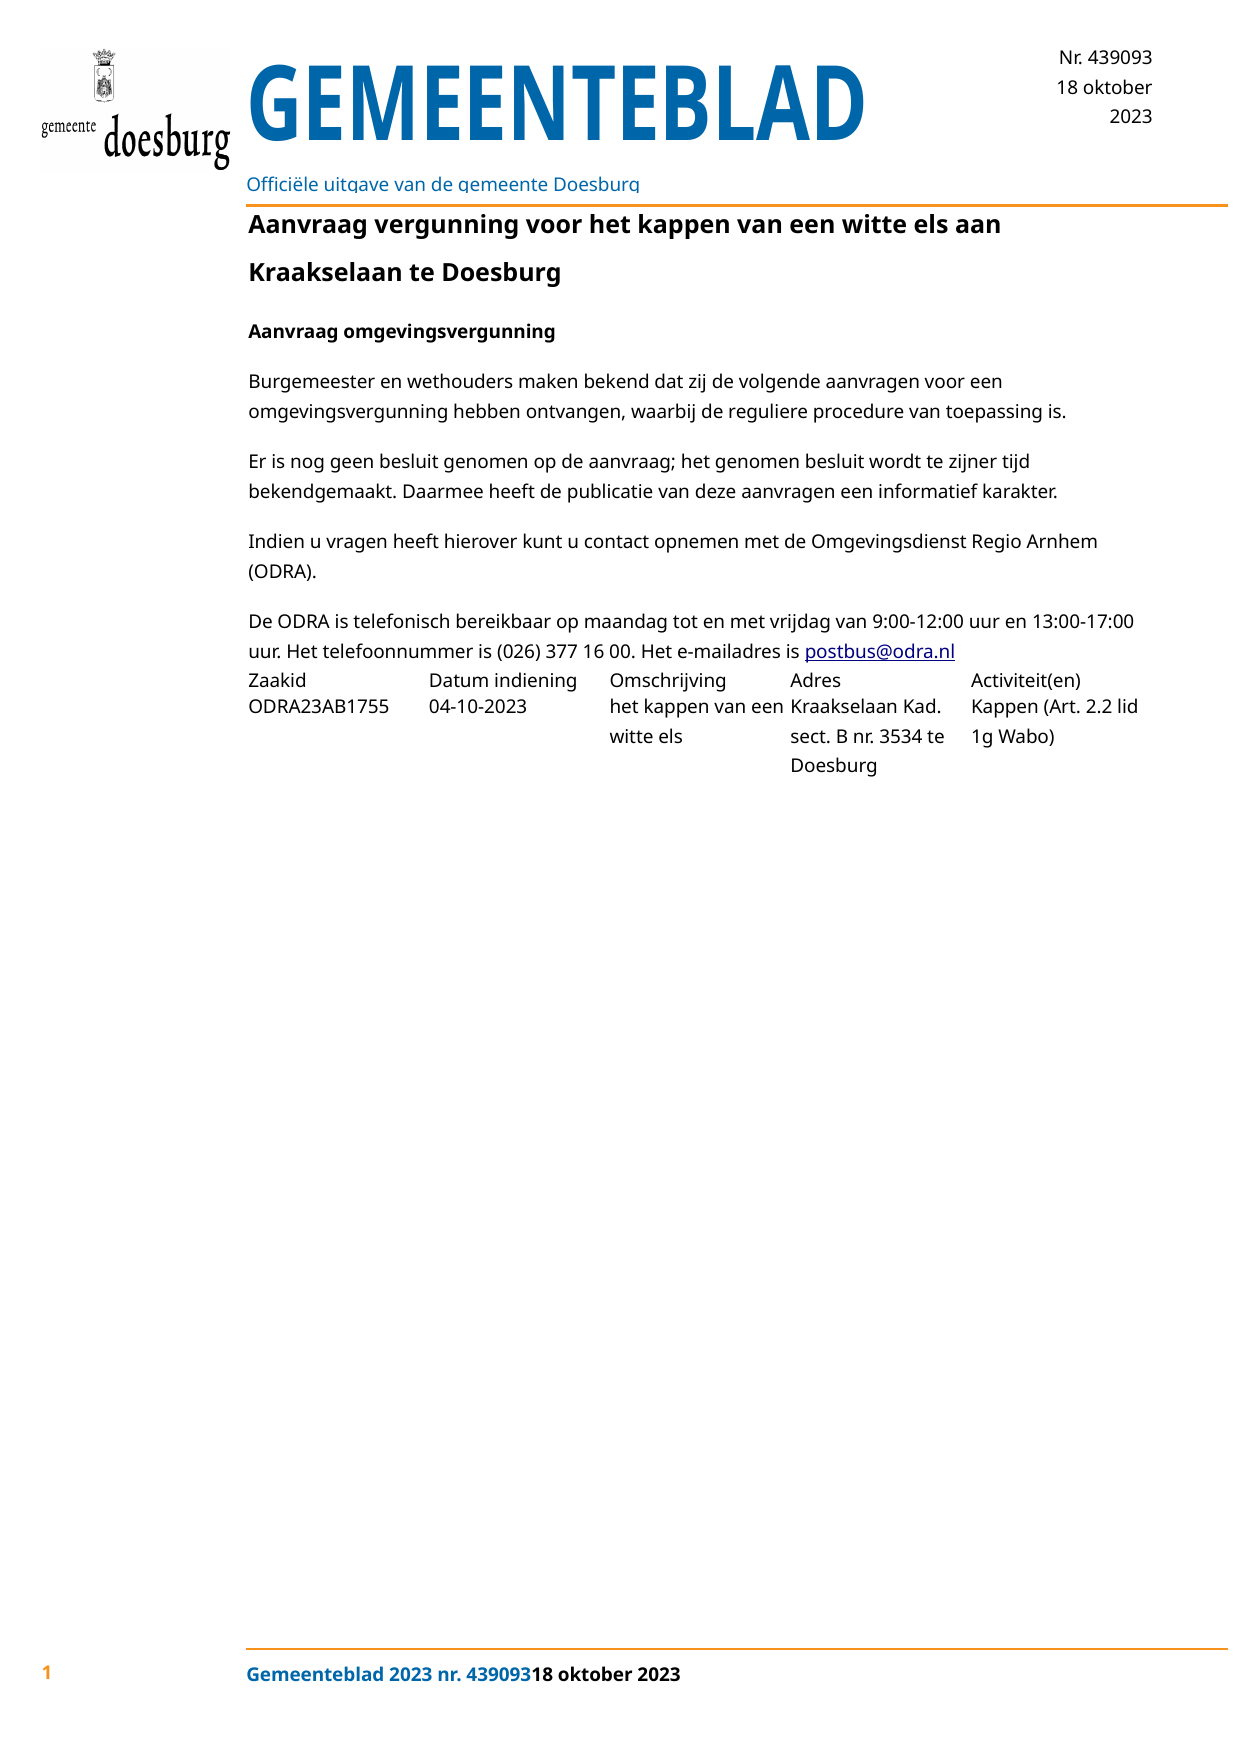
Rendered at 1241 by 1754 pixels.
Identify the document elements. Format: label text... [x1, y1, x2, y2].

table_header Activiteit(en) [971, 668, 1152, 693]
table_header Omschrijving [609, 668, 790, 693]
table_header Adres [790, 668, 971, 693]
table_header Zaakid [248, 668, 429, 693]
text Indien u vragen heeft hierover kunt u contact opnemen met de Omgevingsdienst Regio Arnhem (ODRA). [248, 528, 1152, 584]
table_cell Kappen (Art. 2.2 lid 1g Wabo) [971, 693, 1152, 778]
text Burgemeester en wethouders maken bekend dat zij de volgende aanvragen voor een omgevingsvergunning hebben ontvangen, waarbij de reguliere procedure van toepassing is. [248, 368, 1152, 424]
text Aanvraag vergunning voor het kappen van een witte els aan Kraakselaan te Doesburg [248, 207, 1152, 288]
text Er is nog geen besluit genomen op de aanvraag; het genomen besluit wordt te zijner tijd bekendgemaakt. Daarmee heeft de publicatie van deze aanvragen een informatief karakter. [248, 448, 1152, 504]
table_cell Kraakselaan Kad. sect. B nr. 3534 te Doesburg [790, 693, 971, 778]
text De ODRA is telefonisch bereikbaar op maandag tot en met vrijdag van 9:00-12:00 uur en 13:00-17:00 uur. Het telefoonnummer is (026) 377 16 00. Het e-mailadres is postbus@odra.nl [248, 608, 1152, 664]
table_header Datum indiening [429, 668, 609, 693]
table_cell 04-10-2023 [429, 693, 609, 778]
text Aanvraag omgevingsvergunning [248, 318, 1152, 344]
table_cell ODRA23AB1755 [248, 693, 429, 778]
table_cell het kappen van een witte els [609, 693, 790, 778]
picture [41, 47, 231, 172]
